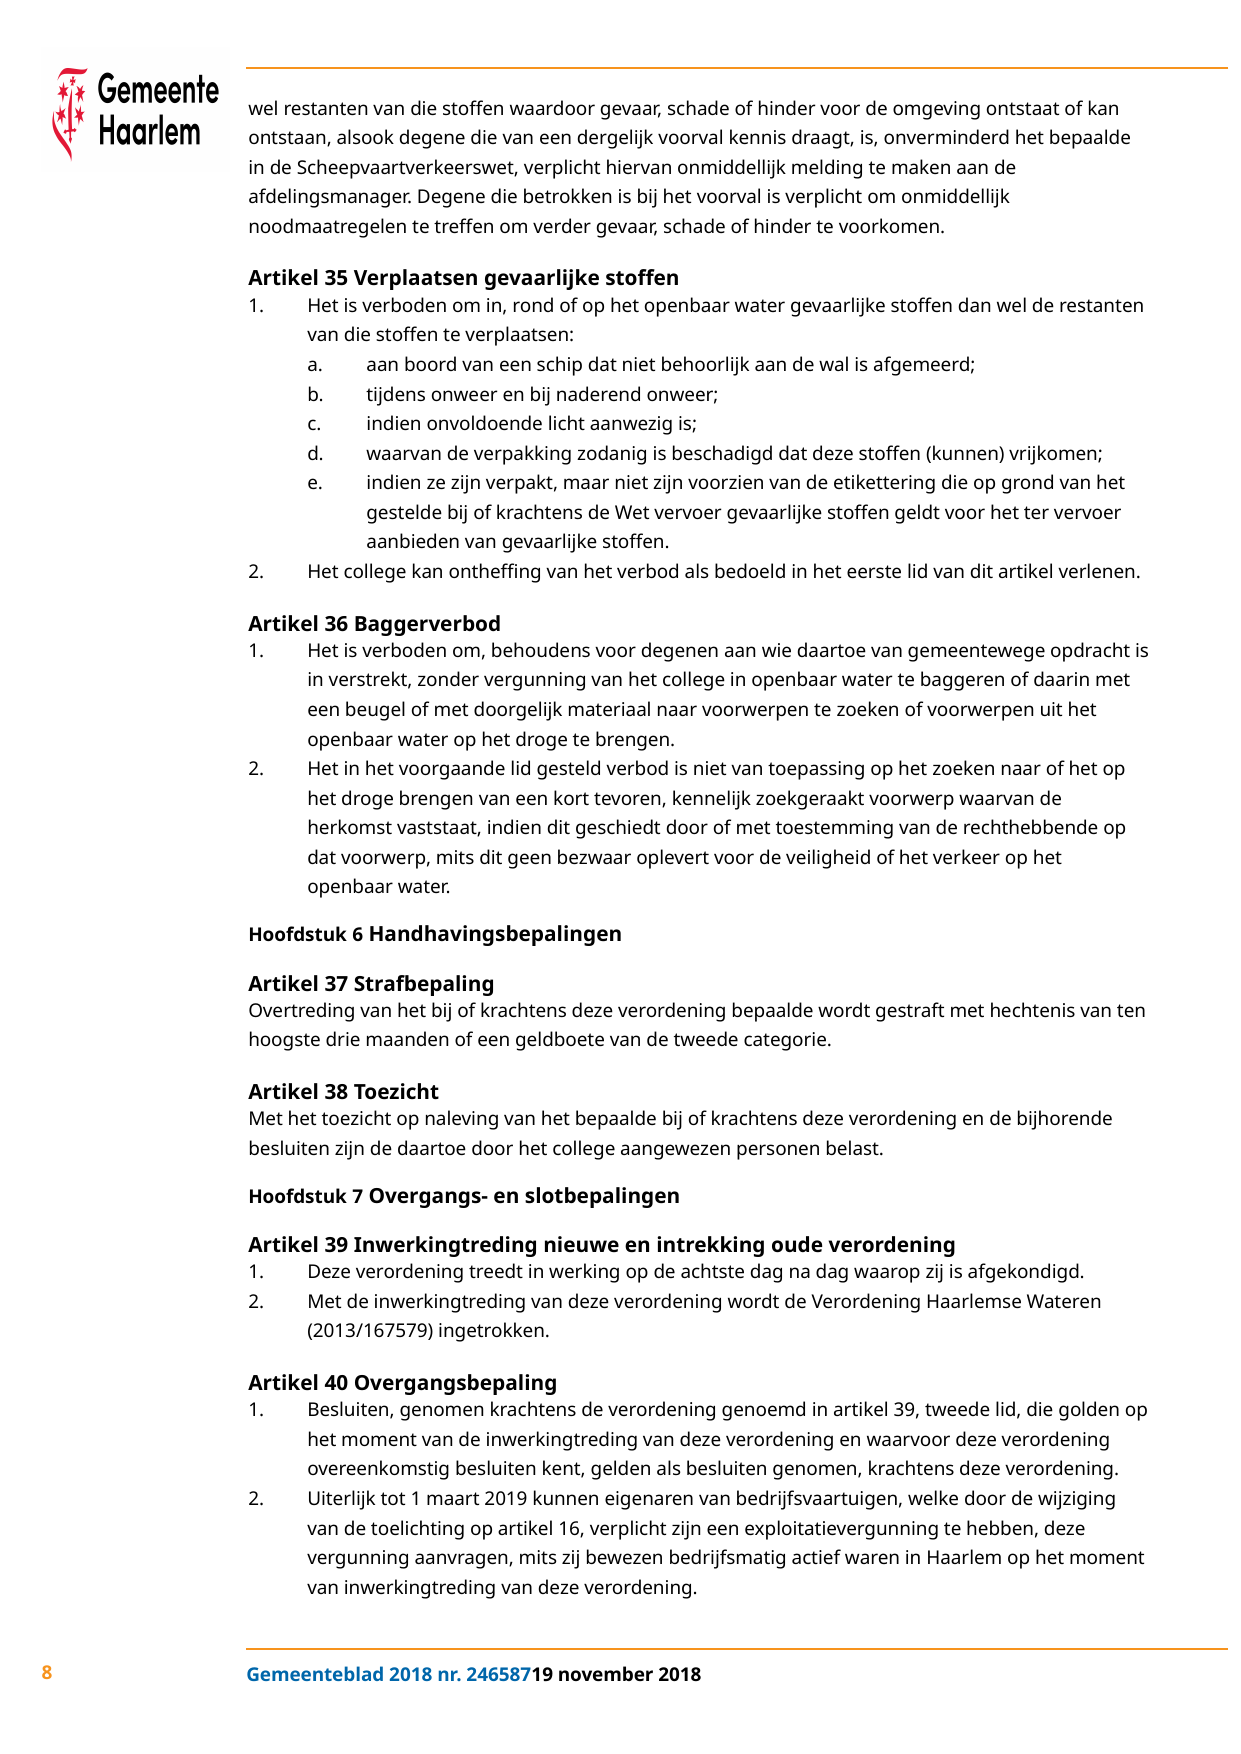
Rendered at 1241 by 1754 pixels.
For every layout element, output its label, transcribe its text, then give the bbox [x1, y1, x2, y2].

list Het in het voorgaande lid gesteld verbod is niet van toepassing op het zoeken naar of het op het droge brengen van een kort tevoren, kennelijk zoekgeraakt voorwerp waarvan de herkomst vaststaat, indien dit geschiedt door of met toestemming van de rechthebbende op dat voorwerp, mits dit geen bezwaar oplevert voor de veiligheid of het verkeer op het openbaar water. [248, 755, 1152, 899]
list Met de inwerkingtreding van deze verordening wordt de Verordening Haarlemse Wateren (2013/167579) ingetrokken. [248, 1288, 1152, 1343]
list Het college kan ontheffing van het verbod als bedoeld in het eerste lid van dit artikel verlenen. [248, 558, 1152, 584]
text Met het toezicht op naleving van het bepaalde bij of krachtens deze verordening en de bijhorende besluiten zijn de daartoe door het college aangewezen personen belast. [248, 1106, 1152, 1161]
text Artikel 35 Verplaatsen gevaarlijke stoffen [248, 263, 1152, 292]
list Het is verboden om in, rond of op het openbaar water gevaarlijke stoffen dan wel de restanten van die stoffen te verplaatsen: [248, 292, 1152, 347]
text Artikel 40 Overgangsbepaling [248, 1368, 1152, 1396]
list indien ze zijn verpakt, maar niet zijn voorzien van de etikettering die op grond van het gestelde bij of krachtens de Wet vervoer gevaarlijke stoffen geldt voor het ter vervoer aanbieden van gevaarlijke stoffen. [307, 469, 1152, 554]
text Artikel 36 Baggerverbod [248, 609, 1152, 637]
list tijdens onweer en bij naderend onweer; [307, 381, 1152, 406]
picture [41, 47, 231, 172]
list aan boord van een schip dat niet behoorlijk aan de wal is afgemeerd; [307, 351, 1152, 377]
text Overtreding van het bij of krachtens deze verordening bepaalde wordt gestraft met hechtenis van ten hoogste drie maanden of een geldboete van de tweede categorie. [248, 997, 1152, 1052]
text Artikel 38 Toezicht [248, 1077, 1152, 1106]
list Besluiten, genomen krachtens de verordening genoemd in artikel 39, tweede lid, die golden op het moment van de inwerkingtreding van deze verordening en waarvoor deze verordening overeenkomstig besluiten kent, gelden als besluiten genomen, krachtens deze verordening. [248, 1396, 1152, 1481]
list waarvan de verpakking zodanig is beschadigd dat deze stoffen (kunnen) vrijkomen; [307, 440, 1152, 466]
list Deze verordening treedt in werking op de achtste dag na dag waarop zij is afgekondigd. [248, 1258, 1152, 1284]
list Uiterlijk tot 1 maart 2019 kunnen eigenaren van bedrijfsvaartuigen, welke door de wijziging van de toelichting op artikel 16, verplicht zijn een exploitatievergunning te hebben, deze vergunning aanvragen, mits zij bewezen bedrijfsmatig actief waren in Haarlem op het moment van inwerkingtreding van deze verordening. [248, 1485, 1152, 1600]
text Hoofdstuk 6 Handhavingsbepalingen [248, 919, 1152, 948]
list indien onvoldoende licht aanwezig is; [307, 410, 1152, 436]
text Hoofdstuk 7 Overgangs- en slotbepalingen [248, 1181, 1152, 1209]
text Artikel 39 Inwerkingtreding nieuwe en intrekking oude verordening [248, 1230, 1152, 1258]
text Artikel 37 Strafbepaling [248, 969, 1152, 997]
list Het is verboden om, behoudens voor degenen aan wie daartoe van gemeentewege opdracht is in verstrekt, zonder vergunning van het college in openbaar water te baggeren of daarin met een beugel of met doorgelijk materiaal naar voorwerpen te zoeken of voorwerpen uit het openbaar water op het droge te brengen. [248, 637, 1152, 752]
text wel restanten van die stoffen waardoor gevaar, schade of hinder voor de omgeving ontstaat of kan ontstaan, alsook degene die van een dergelijk voorval kennis draagt, is, onverminderd het bepaalde in de Scheepvaartverkeerswet, verplicht hiervan onmiddellijk melding te maken aan de afdelingsmanager. Degene die betrokken is bij het voorval is verplicht om onmiddellijk noodmaatregelen te treffen om verder gevaar, schade of hinder te voorkomen. [248, 95, 1152, 239]
